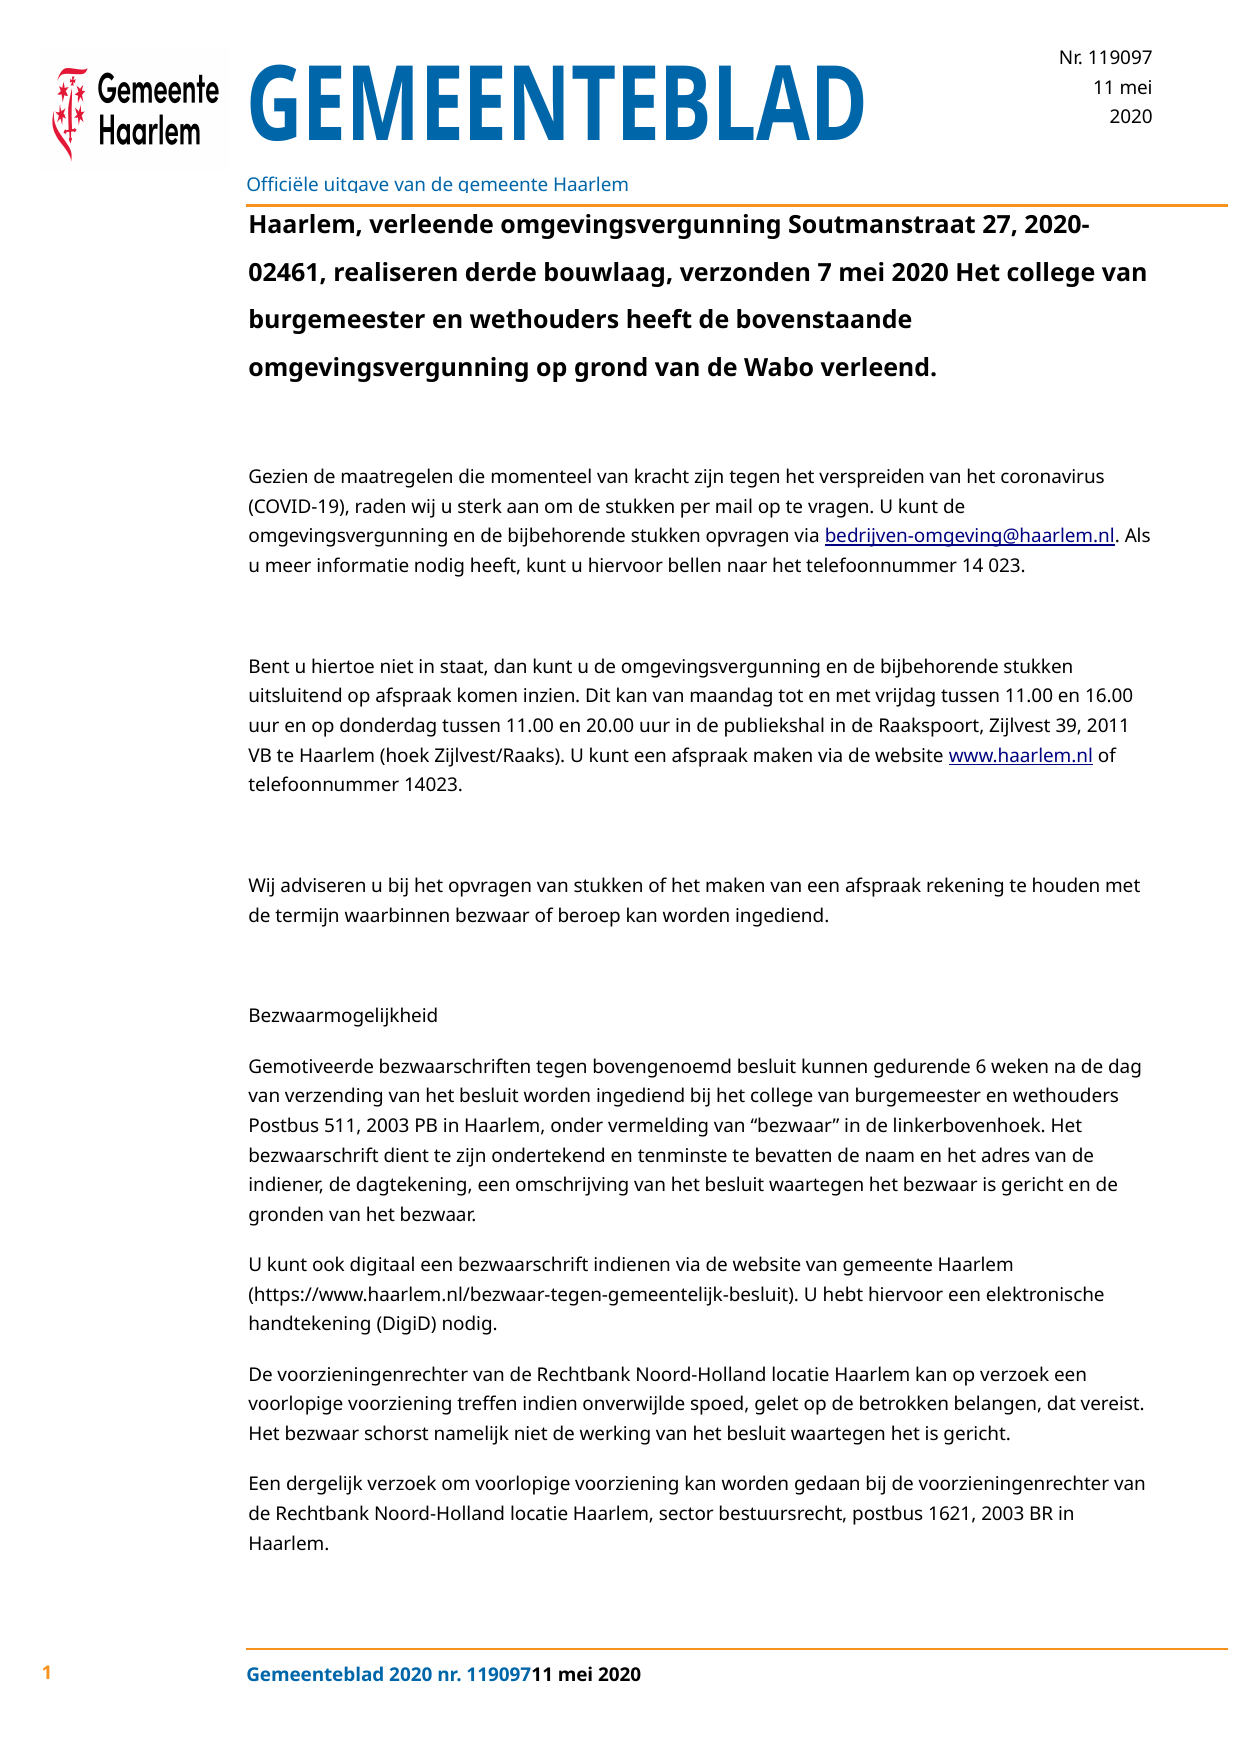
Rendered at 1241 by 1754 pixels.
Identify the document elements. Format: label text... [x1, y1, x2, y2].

text De voorzieningenrechter van de Rechtbank Noord-Holland locatie Haarlem kan op verzoek een voorlopige voorziening treffen indien onverwijlde spoed, gelet op de betrokken belangen, dat vereist. Het bezwaar schorst namelijk niet de werking van het besluit waartegen het is gericht. [248, 1361, 1152, 1446]
text U kunt ook digitaal een bezwaarschrift indienen via de website van gemeente Haarlem (https://www.haarlem.nl/bezwaar-tegen-gemeentelijk-besluit). U hebt hiervoor een elektronische handtekening (DigiD) nodig. [248, 1251, 1152, 1336]
text Haarlem, verleende omgevingsvergunning Soutmanstraat 27, 2020-02461, realiseren derde bouwlaag, verzonden 7 mei 2020 Het college van burgemeester en wethouders heeft de bovenstaande omgevingsvergunning op grond van de Wabo verleend. [248, 207, 1152, 384]
text Een dergelijk verzoek om voorlopige voorziening kan worden gedaan bij de voorzieningenrechter van de Rechtbank Noord-Holland locatie Haarlem, sector bestuursrecht, postbus 1621, 2003 BR in Haarlem. [248, 1471, 1152, 1556]
text Bent u hiertoe niet in staat, dan kunt u de omgevingsvergunning en de bijbehorende stukken uitsluitend op afspraak komen inzien. Dit kan van maandag tot en met vrijdag tussen 11.00 en 16.00 uur en op donderdag tussen 11.00 en 20.00 uur in de publiekshal in de Raakspoort, Zijlvest 39, 2011 VB te Haarlem (hoek Zijlvest/Raaks). U kunt een afspraak maken via de website www.haarlem.nl of telefoonnummer 14023. [248, 653, 1152, 797]
text Gezien de maatregelen die momenteel van kracht zijn tegen het verspreiden van het coronavirus (COVID-19), raden wij u sterk aan om de stukken per mail op te vragen. U kunt de omgevingsvergunning en de bijbehorende stukken opvragen via bedrijven-omgeving@haarlem.nl. Als u meer informatie nodig heeft, kunt u hiervoor bellen naar het telefoonnummer 14 023. [248, 463, 1152, 578]
text Wij adviseren u bij het opvragen van stukken of het maken van een afspraak rekening te houden met de termijn waarbinnen bezwaar of beroep kan worden ingediend. [248, 872, 1152, 928]
text Bezwaarmogelijkheid [248, 1003, 1152, 1028]
text Gemotiveerde bezwaarschriften tegen bovengenoemd besluit kunnen gedurende 6 weken na de dag van verzending van het besluit worden ingediend bij het college van burgemeester en wethouders Postbus 511, 2003 PB in Haarlem, onder vermelding van “bezwaar” in de linkerbovenhoek. Het bezwaarschrift dient te zijn ondertekend en tenminste te bevatten de naam en het adres van de indiener, de dagtekening, een omschrijving van het besluit waartegen het bezwaar is gericht en de gronden van het bezwaar. [248, 1053, 1152, 1227]
picture [41, 47, 231, 172]
